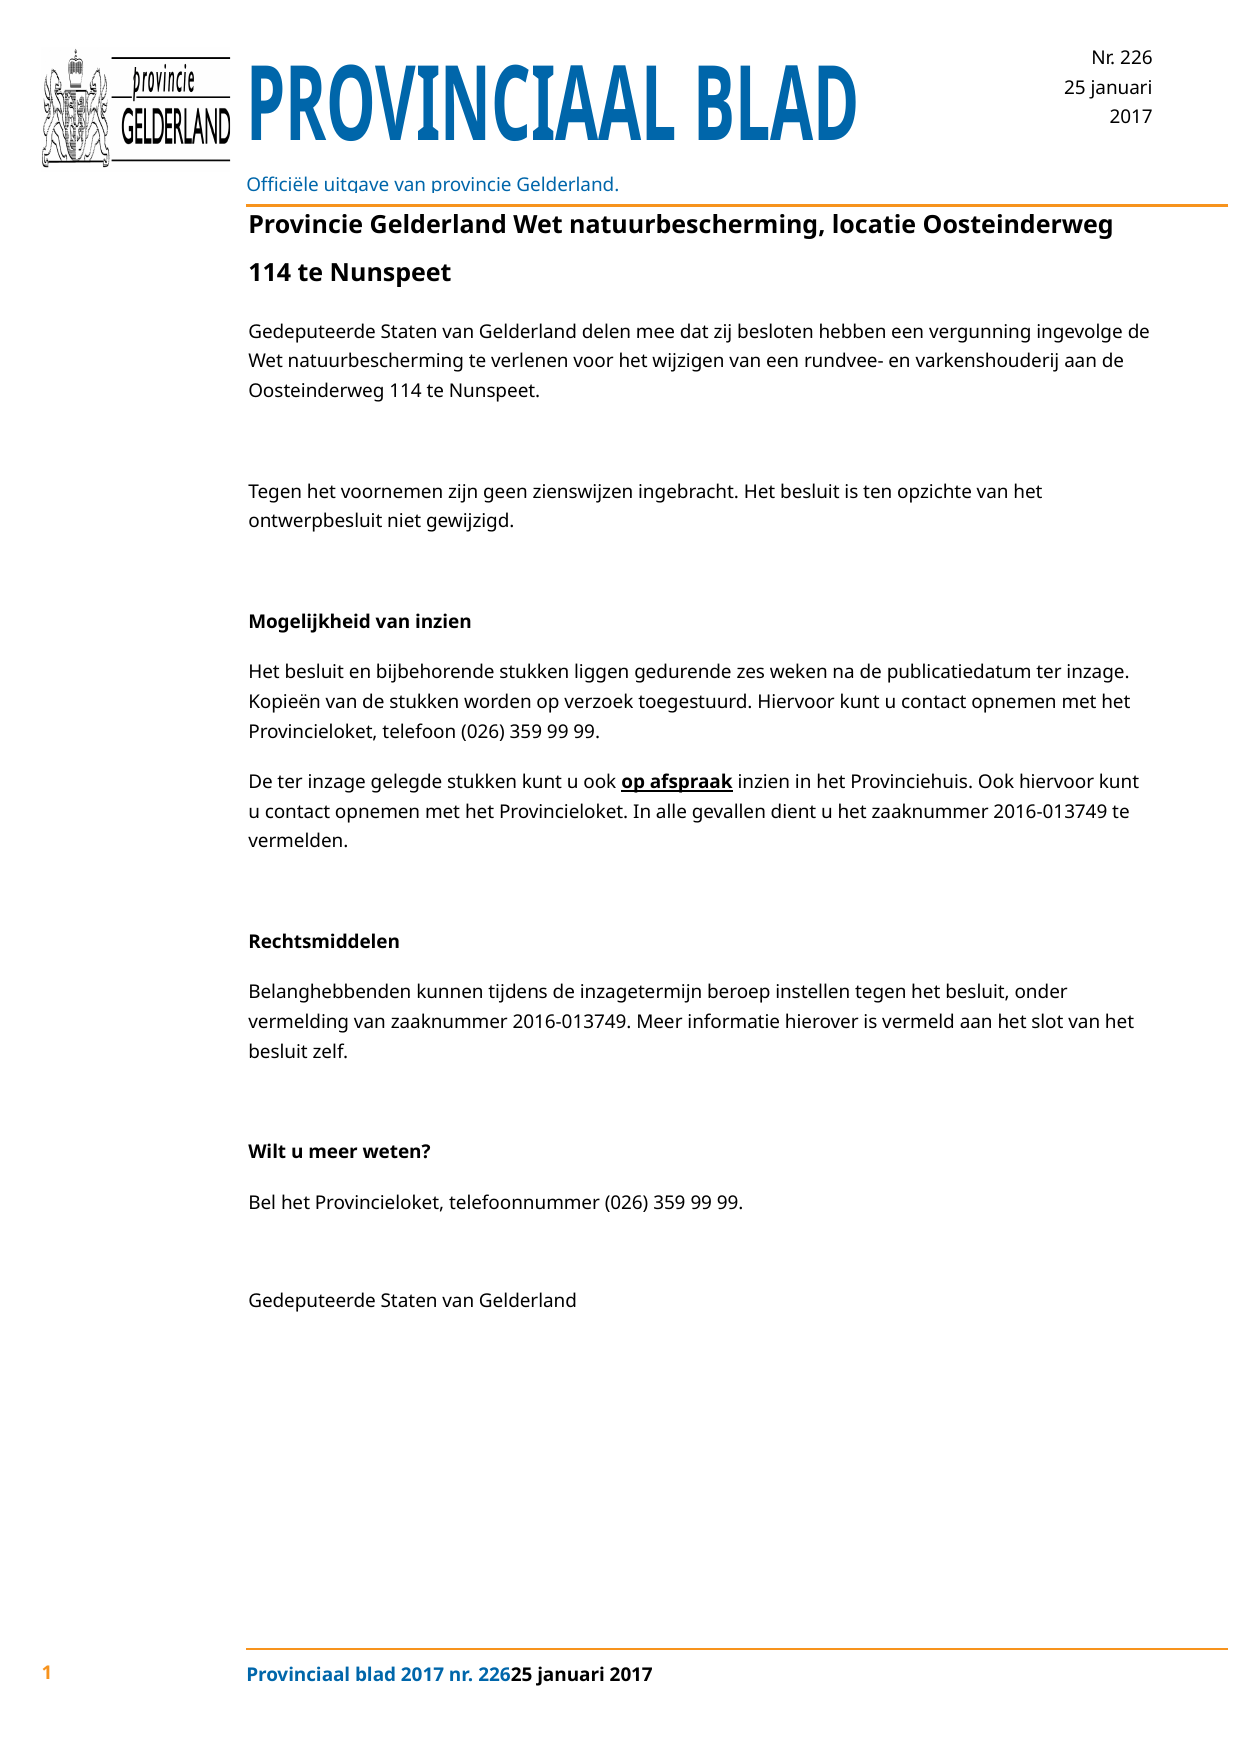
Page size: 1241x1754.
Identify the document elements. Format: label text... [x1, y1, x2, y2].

text Wilt u meer weten? [248, 1139, 1152, 1164]
text Mogelijkheid van inzien [248, 608, 1152, 634]
text Gedeputeerde Staten van Gelderland [248, 1287, 1152, 1313]
text Provincie Gelderland Wet natuurbescherming, locatie Oosteinderweg 114 te Nunspeet [248, 207, 1152, 288]
text Belanghebbenden kunnen tijdens de inzagetermijn beroep instellen tegen het besluit, onder vermelding van zaaknummer 2016-013749. Meer informatie hierover is vermeld aan het slot van het besluit zelf. [248, 979, 1152, 1064]
picture [41, 47, 231, 172]
text Rechtsmiddelen [248, 928, 1152, 954]
text Bel het Provincieloket, telefoonnummer (026) 359 99 99. [248, 1189, 1152, 1215]
text Het besluit en bijbehorende stukken liggen gedurende zes weken na de publicatiedatum ter inzage. Kopieën van de stukken worden op verzoek toegestuurd. Hiervoor kunt u contact opnemen met het Provincieloket, telefoon (026) 359 99 99. [248, 659, 1152, 744]
text Gedeputeerde Staten van Gelderland delen mee dat zij besloten hebben een vergunning ingevolge de Wet natuurbescherming te verlenen voor het wijzigen van een rundvee- en varkenshouderij aan de Oosteinderweg 114 te Nunspeet. [248, 318, 1152, 403]
text De ter inzage gelegde stukken kunt u ook op afspraak inzien in het Provinciehuis. Ook hiervoor kunt u contact opnemen met het Provincieloket. In alle gevallen dient u het zaaknummer 2016-013749 te vermelden. [248, 768, 1152, 853]
text Tegen het voornemen zijn geen zienswijzen ingebracht. Het besluit is ten opzichte van het ontwerpbesluit niet gewijzigd. [248, 478, 1152, 533]
